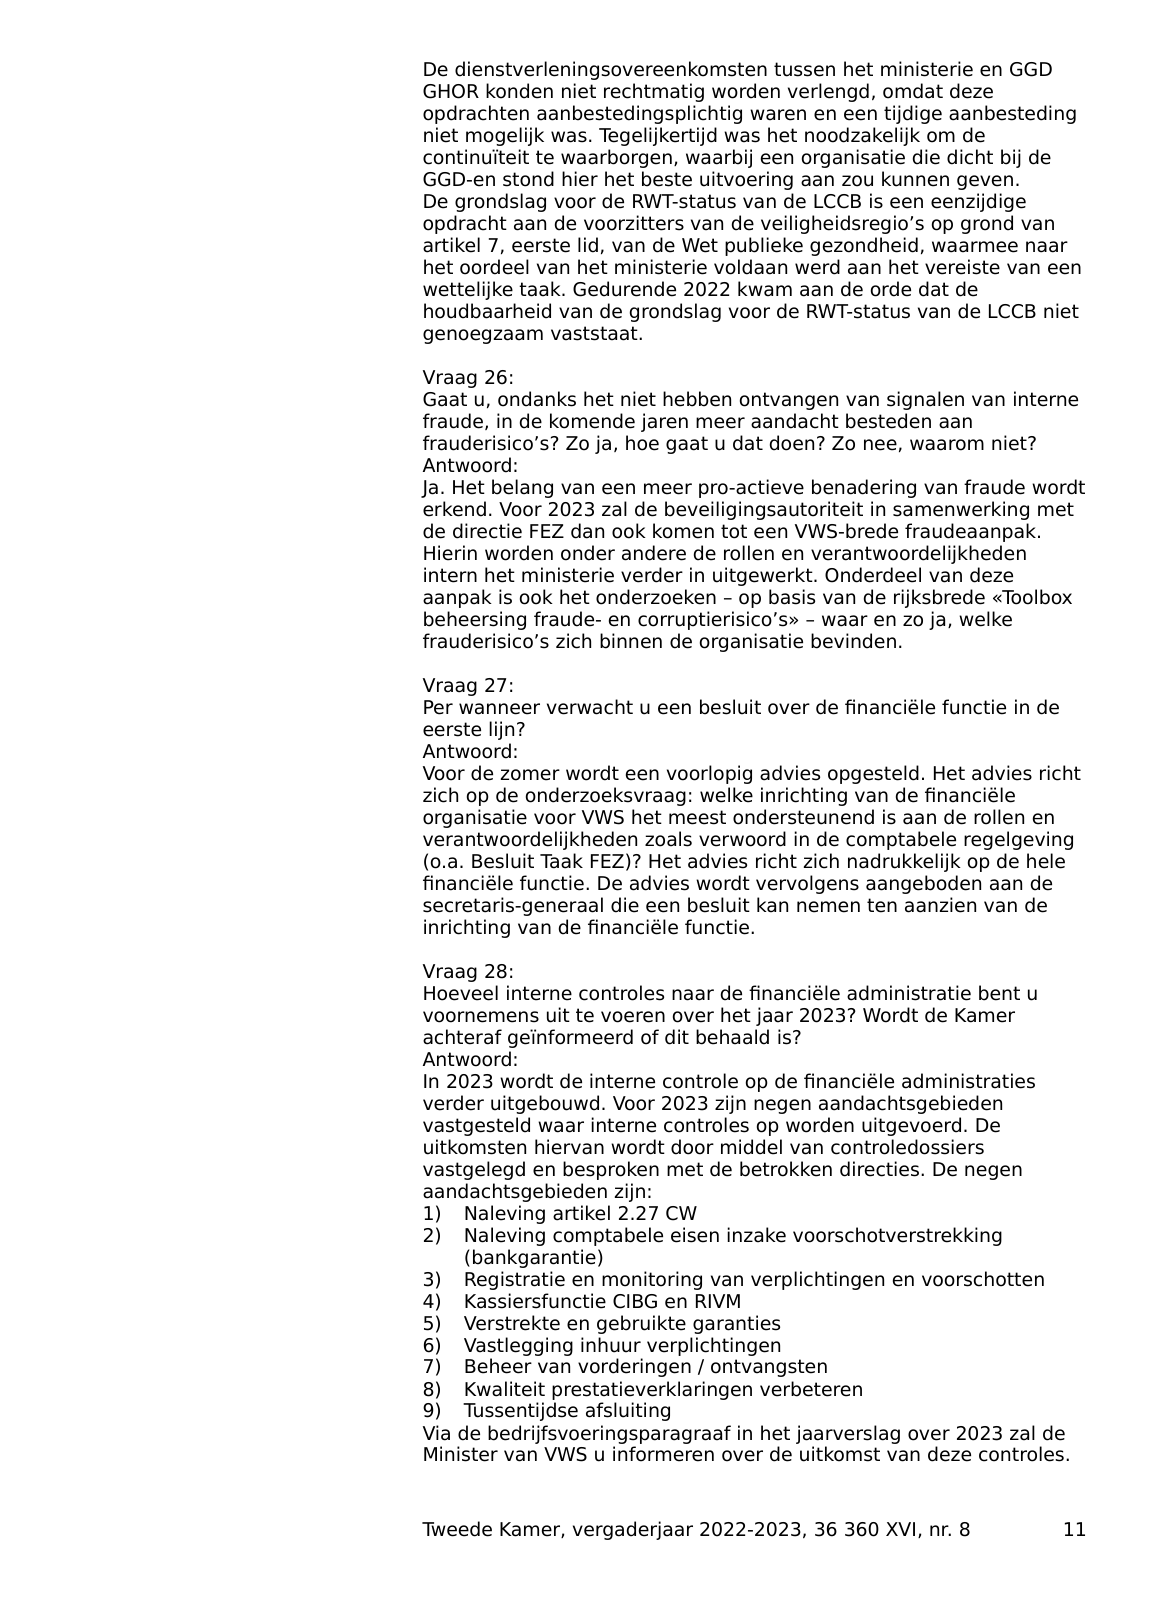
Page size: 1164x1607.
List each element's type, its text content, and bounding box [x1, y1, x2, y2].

text 9) Tussentijdse afsluiting [422, 1400, 1087, 1422]
text Via de bedrijfsvoeringsparagraaf in het jaarverslag over 2023 zal de Minister van VWS u informeren over de uitkomst van deze controles. [422, 1422, 1087, 1466]
text Vraag 26: [422, 367, 1087, 389]
text Ja. Het belang van een meer pro-actieve benadering van fraude wordt erkend. Voor 2023 zal de beveiligingsautoriteit in samenwerking met de directie FEZ dan ook komen tot een VWS-brede fraudeaanpak. Hierin worden onder andere de rollen en verantwoordelijkheden intern het ministerie verder in uitgewerkt. Onderdeel van deze aanpak is ook het onderzoeken – op basis van de rijksbrede «Toolbox beheersing fraude- en corruptierisico’s» – waar en zo ja, welke frauderisico’s zich binnen de organisatie bevinden. [422, 477, 1087, 653]
text Hoeveel interne controles naar de financiële administratie bent u voornemens uit te voeren over het jaar 2023? Wordt de Kamer achteraf geïnformeerd of dit behaald is? [422, 983, 1087, 1049]
text Vraag 27: [422, 675, 1087, 697]
text 4) Kassiersfunctie CIBG en RIVM [422, 1291, 1087, 1312]
text 8) Kwaliteit prestatieverklaringen verbeteren [422, 1378, 1087, 1400]
text 5) Verstrekte en gebruikte garanties [422, 1312, 1087, 1334]
text Voor de zomer wordt een voorlopig advies opgesteld. Het advies richt zich op de onderzoeksvraag: welke inrichting van de financiële organisatie voor VWS het meest ondersteunend is aan de rollen en verantwoordelijkheden zoals verwoord in de comptabele regelgeving (o.a. Besluit Taak FEZ)? Het advies richt zich nadrukkelijk op de hele financiële functie. De advies wordt vervolgens aangeboden aan de secretaris-generaal die een besluit kan nemen ten aanzien van de inrichting van de financiële functie. [422, 763, 1087, 939]
text Antwoord: [422, 455, 1087, 477]
text 7) Beheer van vorderingen / ontvangsten [422, 1356, 1087, 1378]
text Gaat u, ondanks het niet hebben ontvangen van signalen van interne fraude, in de komende jaren meer aandacht besteden aan frauderisico’s? Zo ja, hoe gaat u dat doen? Zo nee, waarom niet? [422, 389, 1087, 455]
text De dienstverleningsovereenkomsten tussen het ministerie en GGD GHOR konden niet rechtmatig worden verlengd, omdat deze opdrachten aanbestedingsplichtig waren en een tijdige aanbesteding niet mogelijk was. Tegelijkertijd was het noodzakelijk om de continuïteit te waarborgen, waarbij een organisatie die dicht bij de GGD-en stond hier het beste uitvoering aan zou kunnen geven. [422, 59, 1087, 191]
text 6) Vastlegging inhuur verplichtingen [422, 1334, 1087, 1356]
text Antwoord: [422, 741, 1087, 763]
text 1) Naleving artikel 2.27 CW [422, 1203, 1087, 1224]
text 2) Naleving comptabele eisen inzake voorschotverstrekking (bankgarantie) [422, 1224, 1087, 1268]
text Per wanneer verwacht u een besluit over de financiële functie in de eerste lijn? [422, 697, 1087, 741]
text De grondslag voor de RWT-status van de LCCB is een eenzijdige opdracht aan de voorzitters van de veiligheidsregio’s op grond van artikel 7, eerste lid, van de Wet publieke gezondheid, waarmee naar het oordeel van het ministerie voldaan werd aan het vereiste van een wettelijke taak. Gedurende 2022 kwam aan de orde dat de houdbaarheid van de grondslag voor de RWT-status van de LCCB niet genoegzaam vaststaat. [422, 191, 1087, 345]
text 3) Registratie en monitoring van verplichtingen en voorschotten [422, 1268, 1087, 1291]
text Vraag 28: [422, 961, 1087, 983]
text In 2023 wordt de interne controle op de financiële administraties verder uitgebouwd. Voor 2023 zijn negen aandachtsgebieden vastgesteld waar interne controles op worden uitgevoerd. De uitkomsten hiervan wordt door middel van controledossiers vastgelegd en besproken met de betrokken directies. De negen aandachtsgebieden zijn: [422, 1071, 1087, 1203]
text Antwoord: [422, 1049, 1087, 1071]
